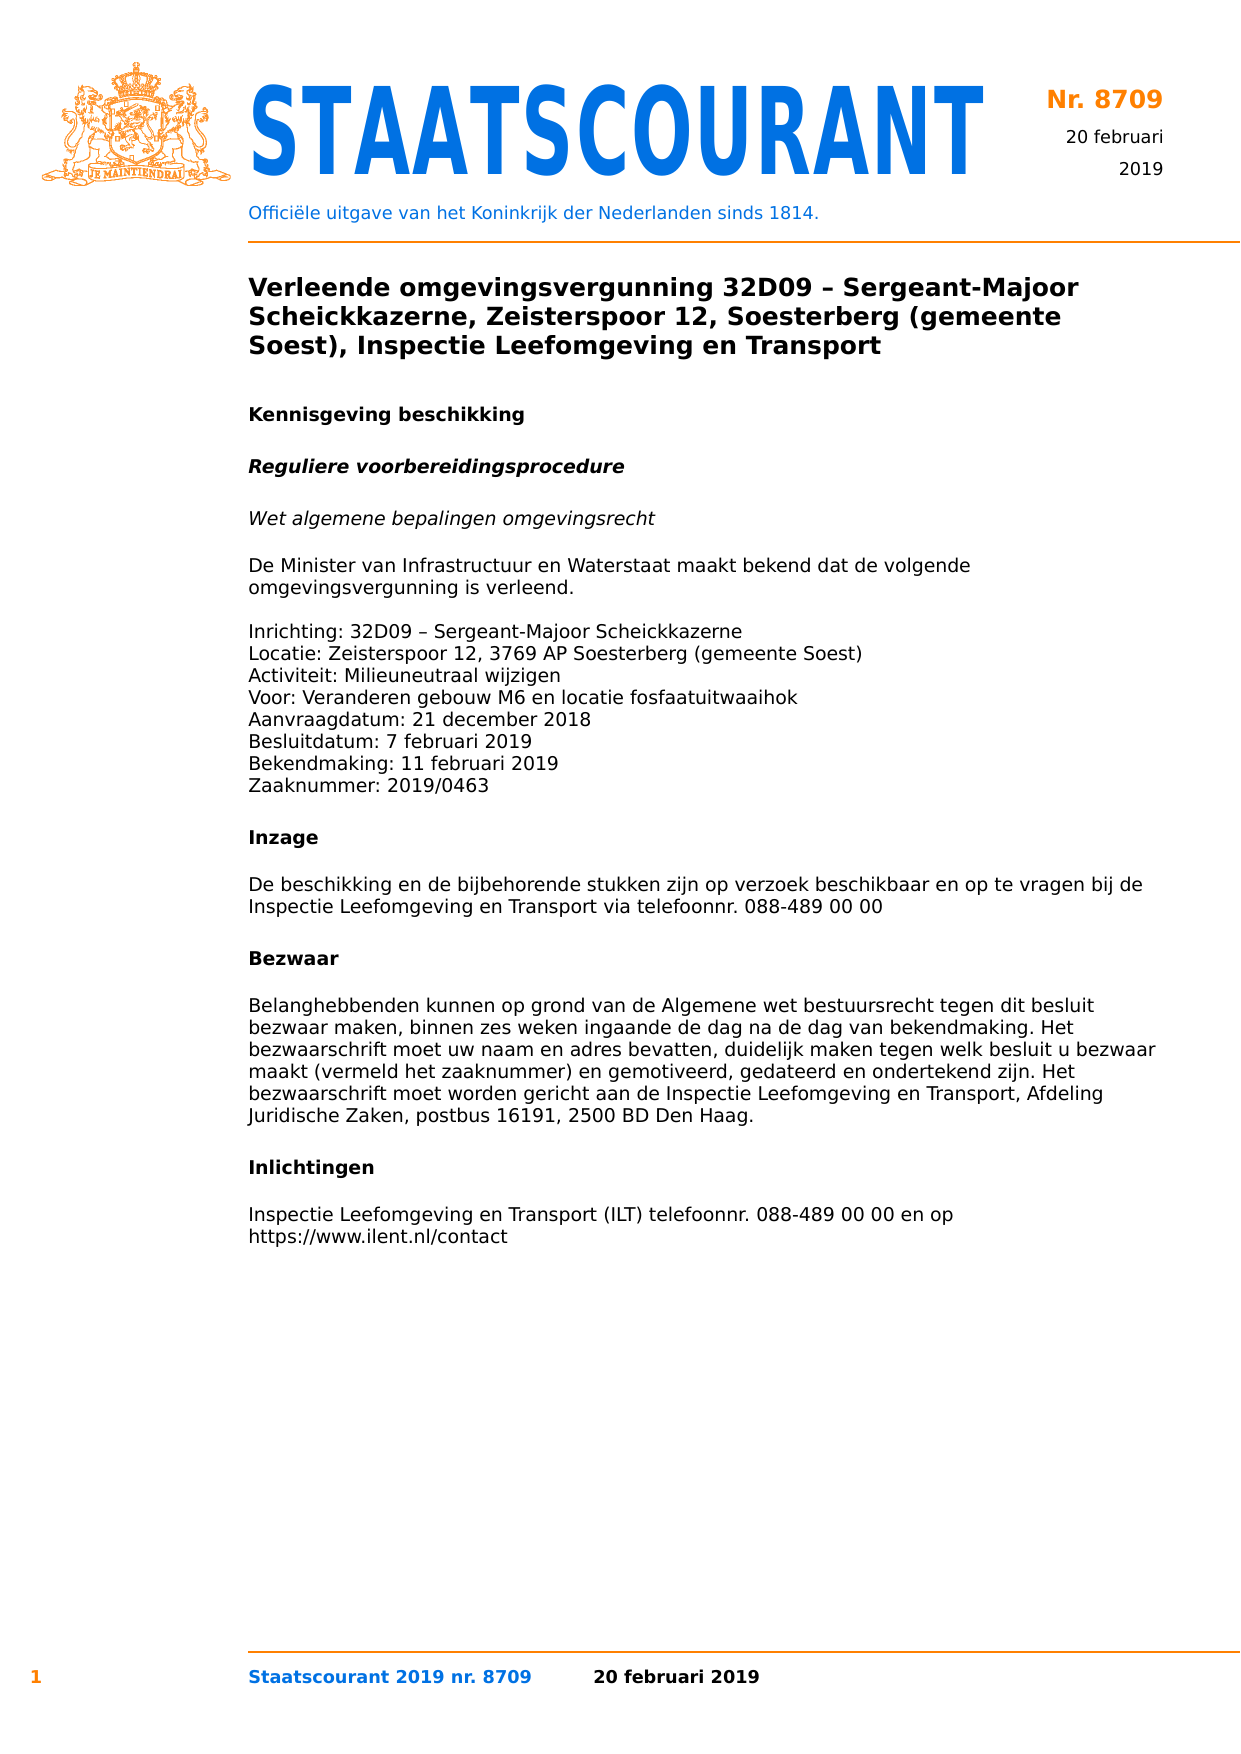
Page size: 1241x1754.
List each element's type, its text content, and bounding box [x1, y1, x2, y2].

subtitle Wet algemene bepalingen omgevingsrecht [248, 508, 1163, 530]
text Besluitdatum: 7 februari 2019 [248, 731, 1163, 753]
text De Minister van Infrastructuur en Waterstaat maakt bekend dat de volgende omgevingsvergunning is verleend. [248, 555, 1163, 599]
subtitle Inlichtingen [248, 1157, 1163, 1179]
subtitle Reguliere voorbereidingsprocedure [248, 456, 1163, 478]
text Activiteit: Milieuneutraal wijzigen [248, 665, 1163, 687]
table_cell 20 februari [998, 121, 1240, 153]
text Voor: Veranderen gebouw M6 en locatie fosfaatuitwaaihok [248, 687, 1163, 709]
text De beschikking en de bijbehorende stukken zijn op verzoek beschikbaar en op te vragen bij de Inspectie Leefomgeving en Transport via telefoonnr. 088-489 00 00 [248, 874, 1163, 918]
subtitle Verleende omgevingsvergunning 32D09 – Sergeant-Majoor Scheickkazerne, Zeisterspoor 12, Soesterberg (gemeente Soest), Inspectie Leefomgeving en Transport [248, 273, 1163, 361]
text Inspectie Leefomgeving en Transport (ILT) telefoonnr. 088-489 00 00 en op https://www.ilent.nl/contact [248, 1204, 1163, 1248]
text Locatie: Zeisterspoor 12, 3769 AP Soesterberg (gemeente Soest) [248, 643, 1163, 665]
text Belanghebbenden kunnen op grond van de Algemene wet bestuursrecht tegen dit besluit bezwaar maken, binnen zes weken ingaande de dag na de dag van bekendmaking. Het bezwaarschrift moet uw naam en adres bevatten, duidelijk maken tegen welk besluit u bezwaar maakt (vermeld het zaaknummer) en gemotiveerd, gedateerd en ondertekend zijn. Het bezwaarschrift moet worden gericht aan de Inspectie Leefomgeving en Transport, Afdeling Juridische Zaken, postbus 16191, 2500 BD Den Haag. [248, 995, 1163, 1127]
text Zaaknummer: 2019/0463 [248, 775, 1163, 797]
picture [41, 62, 231, 186]
subtitle Inzage [248, 827, 1163, 849]
text Bekendmaking: 11 februari 2019 [248, 753, 1163, 775]
table_cell Officiële uitgave van het Koninkrijk der Nederlanden sinds 1814. [248, 203, 1240, 241]
subtitle Bezwaar [248, 948, 1163, 970]
table_header Nr. 8709 [998, 62, 1240, 121]
table_header STAATSCOURANT [248, 62, 998, 203]
table_cell 2019 [998, 153, 1240, 203]
text Inrichting: 32D09 – Sergeant-Majoor Scheickkazerne [248, 621, 1163, 643]
text Aanvraagdatum: 21 december 2018 [248, 709, 1163, 731]
table_header [25, 62, 248, 241]
subtitle Kennisgeving beschikking [248, 404, 1163, 426]
